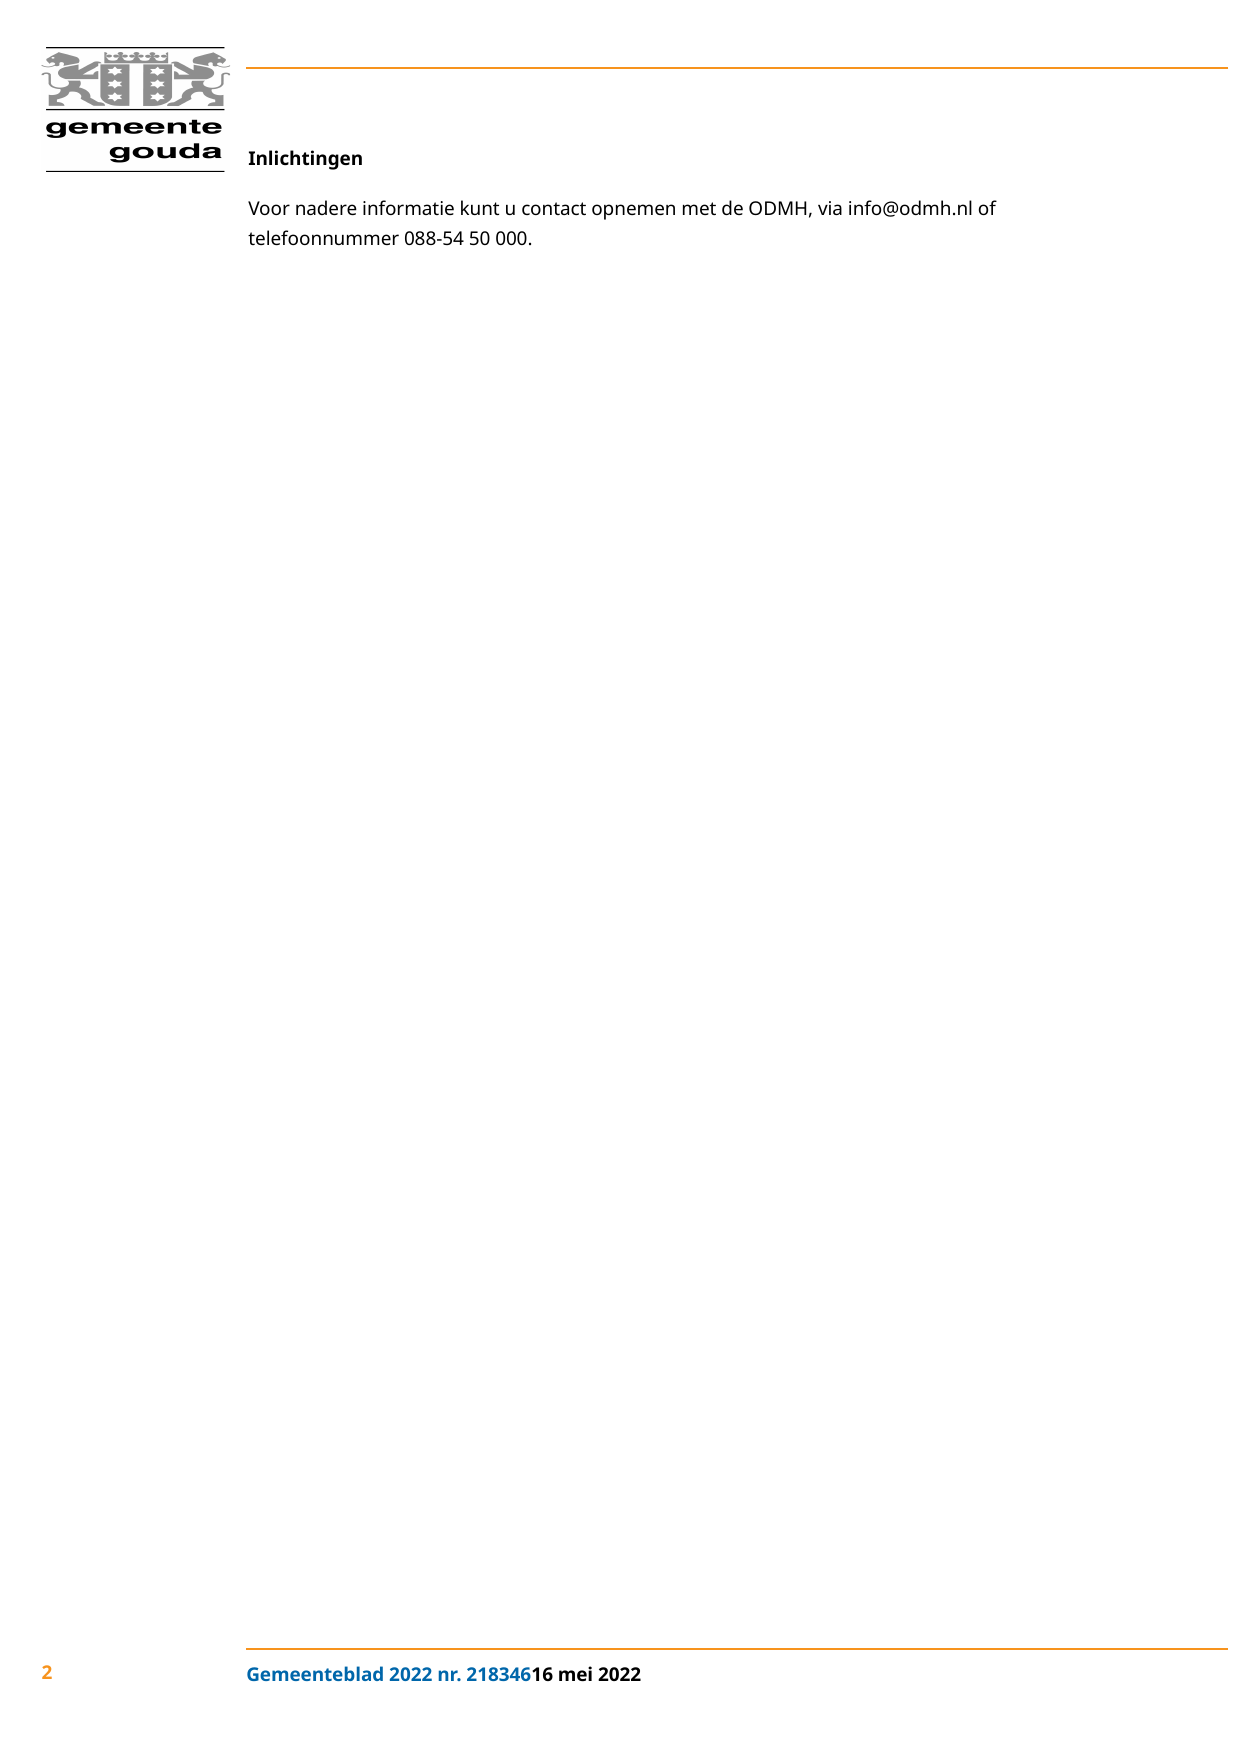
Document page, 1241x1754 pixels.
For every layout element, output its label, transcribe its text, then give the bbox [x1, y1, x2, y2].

text Inlichtingen [248, 145, 1152, 171]
text Voor nadere informatie kunt u contact opnemen met de ODMH, via info@odmh.nl of telefoonnummer 088-54 50 000. [248, 196, 1152, 251]
picture [41, 47, 231, 172]
